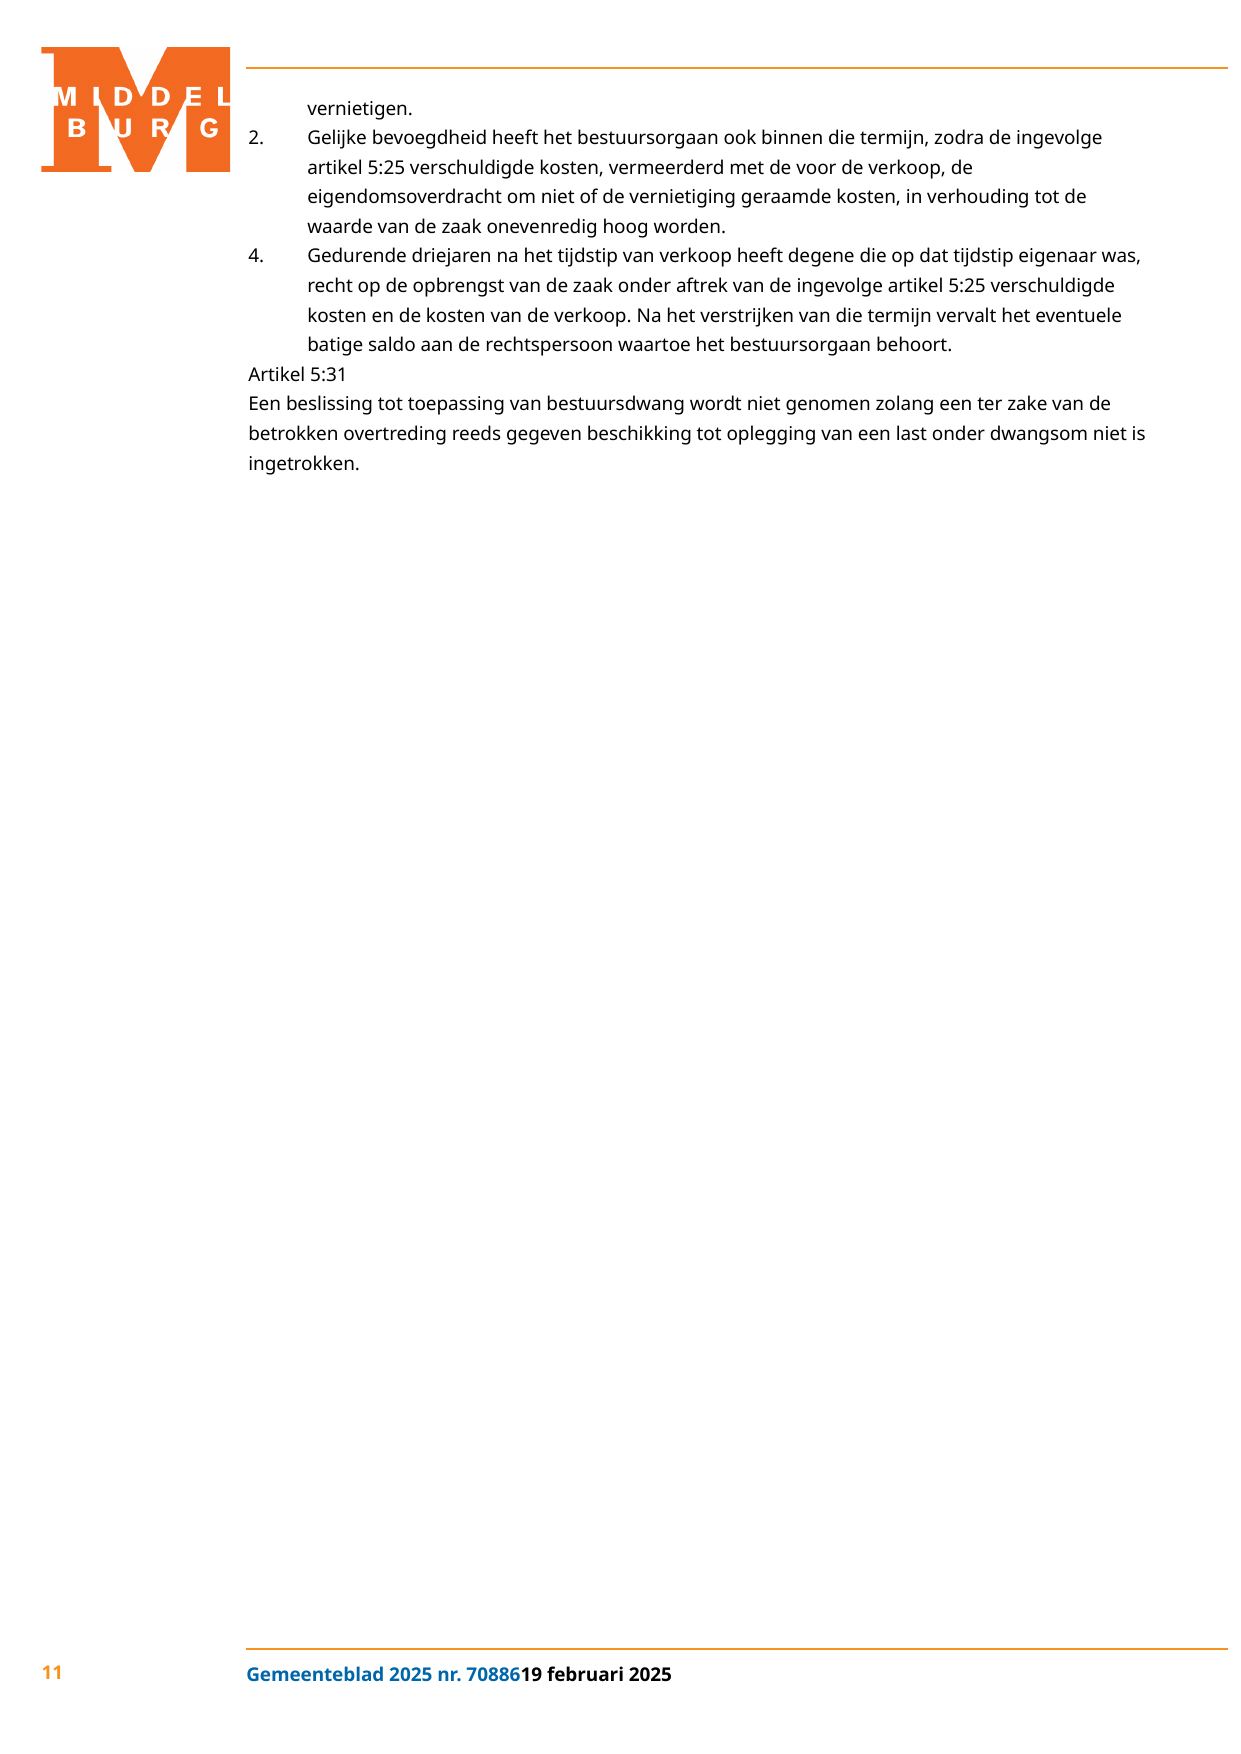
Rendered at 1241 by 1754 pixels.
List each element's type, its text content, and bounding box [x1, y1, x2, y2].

list Gedurende driejaren na het tijdstip van verkoop heeft degene die op dat tijdstip eigenaar was, recht op de opbrengst van de zaak onder aftrek van de ingevolge artikel 5:25 verschuldigde kosten en de kosten van de verkoop. Na het verstrijken van die termijn vervalt het eventuele batige saldo aan de rechtspersoon waartoe het bestuursorgaan behoort. [248, 243, 1152, 357]
list Gelijke bevoegdheid heeft het bestuursorgaan ook binnen die termijn, zodra de ingevolge artikel 5:25 verschuldigde kosten, vermeerderd met de voor de verkoop, de eigendomsoverdracht om niet of de vernietiging geraamde kosten, in verhouding tot de waarde van de zaak onevenredig hoog worden. [248, 124, 1152, 239]
list vernietigen. [248, 95, 1152, 121]
text Een beslissing tot toepassing van bestuursdwang wordt niet genomen zolang een ter zake van de betrokken overtreding reeds gegeven beschikking tot oplegging van een last onder dwangsom niet is ingetrokken. [248, 391, 1152, 476]
text Artikel 5:31 [248, 361, 1152, 387]
picture [41, 47, 231, 172]
